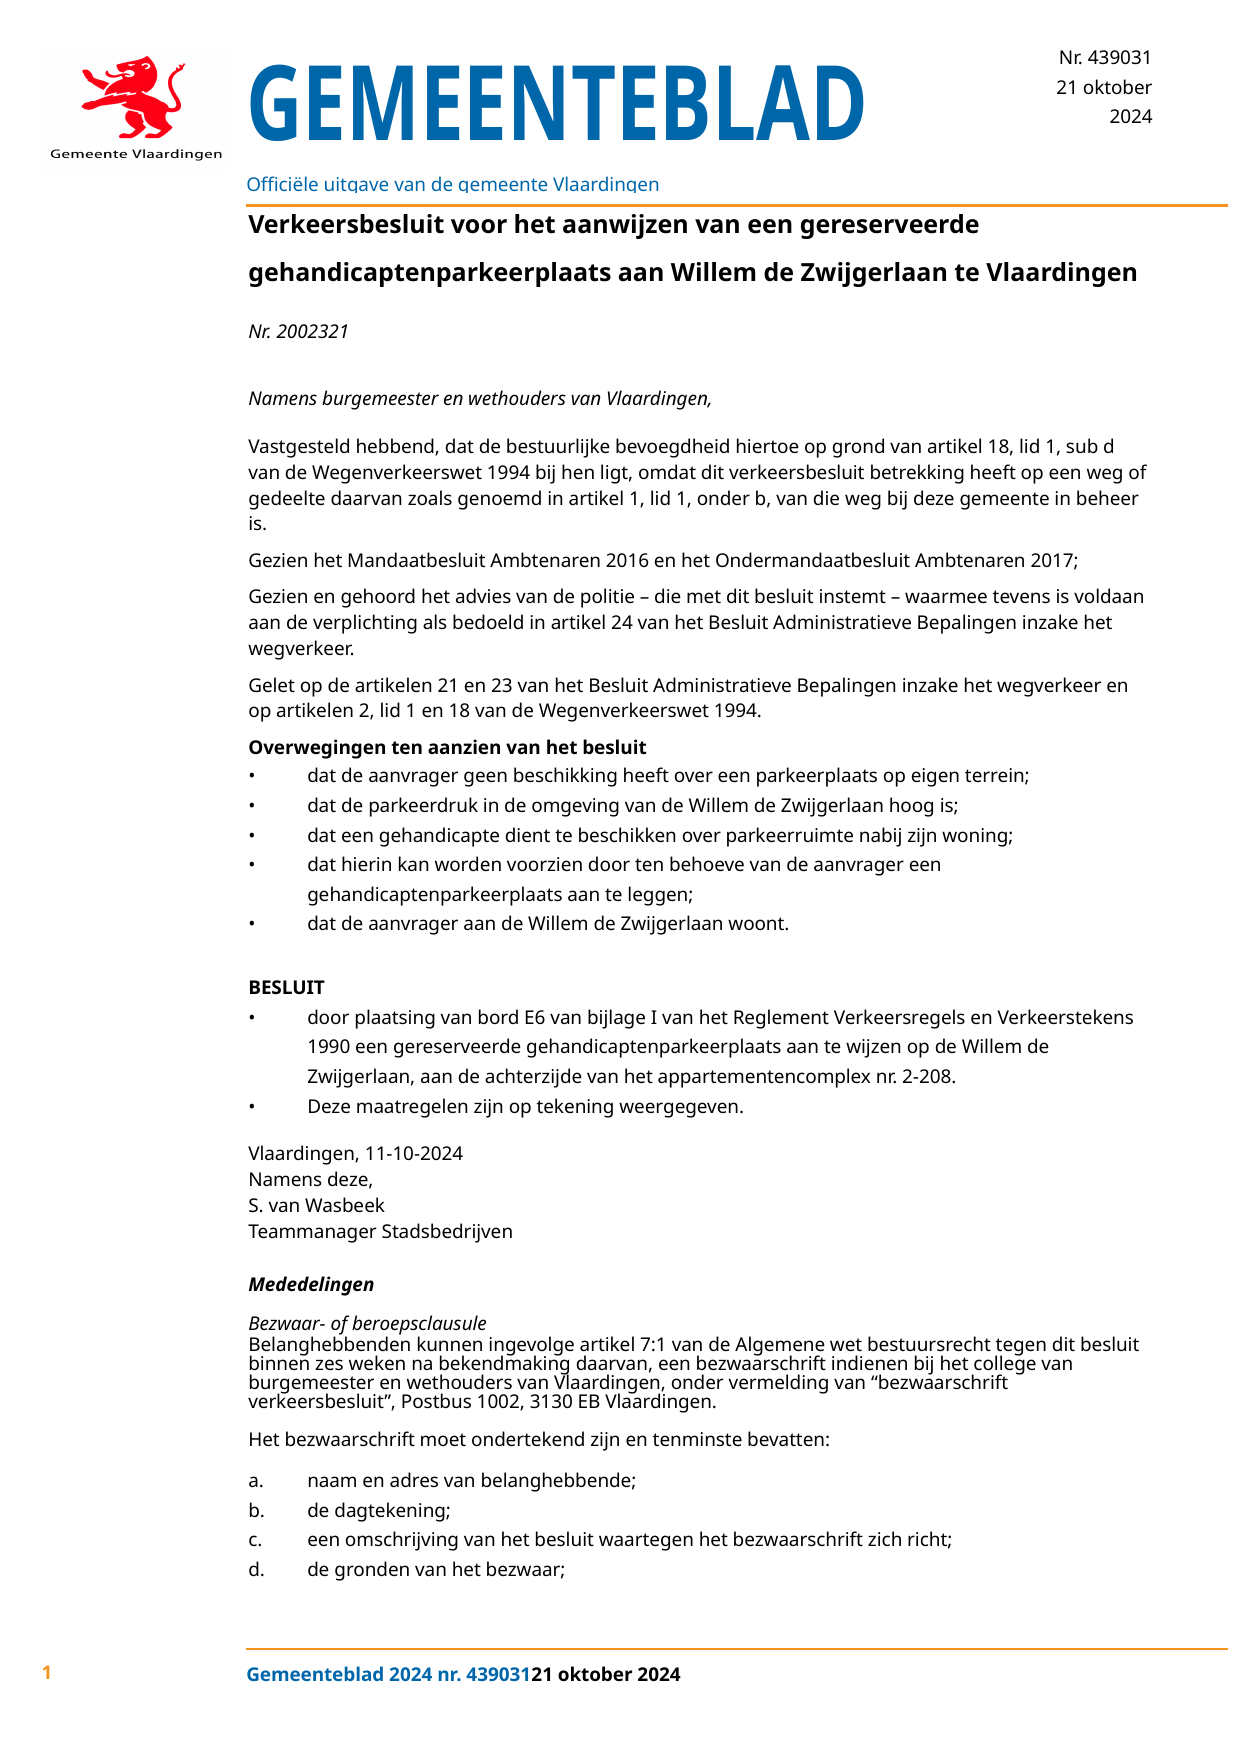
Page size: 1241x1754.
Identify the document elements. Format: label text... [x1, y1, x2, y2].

text Belanghebbenden kunnen ingevolge artikel 7:1 van de Algemene wet bestuursrecht tegen dit besluit binnen zes weken na bekendmaking daarvan, een bezwaarschrift indienen bij het college van burgemeester en wethouders van Vlaardingen, onder vermelding van “bezwaarschrift verkeersbesluit”, Postbus 1002, 3130 EB Vlaardingen. [248, 1336, 1152, 1413]
list een omschrijving van het besluit waartegen het bezwaarschrift zich richt; [248, 1527, 1152, 1552]
text Gezien en gehoord het advies van de politie – die met dit besluit instemt – waarmee tevens is voldaan aan de verplichting als bedoeld in artikel 24 van het Besluit Administratieve Bepalingen inzake het wegverkeer. [248, 584, 1152, 661]
text S. van Wasbeek [248, 1192, 1152, 1218]
text Verkeersbesluit voor het aanwijzen van een gereserveerde gehandicaptenparkeerplaats aan Willem de Zwijgerlaan te Vlaardingen [248, 207, 1152, 288]
list dat de parkeerdruk in de omgeving van de Willem de Zwijgerlaan hoog is; [248, 792, 1152, 818]
list door plaatsing van bord E6 van bijlage I van het Reglement Verkeersregels en Verkeerstekens 1990 een gereserveerde gehandicaptenparkeerplaats aan te wijzen op de Willem de Zwijgerlaan, aan de achterzijde van het appartementencomplex nr. 2-208. [248, 1004, 1152, 1089]
text Namens burgemeester en wethouders van Vlaardingen, [248, 386, 1152, 411]
text Gezien het Mandaatbesluit Ambtenaren 2016 en het Ondermandaatbesluit Ambtenaren 2017; [248, 547, 1152, 573]
text Het bezwaarschrift moet ondertekend zijn en tenminste bevatten: [248, 1431, 1152, 1450]
text Nr. 2002321 [248, 318, 1152, 344]
text Mededelingen [248, 1271, 1152, 1296]
text Vlaardingen, 11-10-2024 [248, 1141, 1152, 1166]
list dat de aanvrager aan de Willem de Zwijgerlaan woont. [248, 911, 1152, 936]
list dat hierin kan worden voorzien door ten behoeve van de aanvrager een gehandicaptenparkeerplaats aan te leggen; [248, 851, 1152, 907]
text Vastgesteld hebbend, dat de bestuurlijke bevoegdheid hiertoe op grond van artikel 18, lid 1, sub d van de Wegenverkeerswet 1994 bij hen ligt, omdat dit verkeersbesluit betrekking heeft op een weg of gedeelte daarvan zoals genoemd in artikel 1, lid 1, onder b, van die weg bij deze gemeente in beheer is. [248, 433, 1152, 536]
text Overwegingen ten aanzien van het besluit [248, 734, 1152, 760]
list dat de aanvrager geen beschikking heeft over een parkeerplaats op eigen terrein; [248, 763, 1152, 788]
list Deze maatregelen zijn op tekening weergegeven. [248, 1093, 1152, 1118]
list de dagtekening; [248, 1497, 1152, 1523]
text Bezwaar- of beroepsclausule [248, 1310, 1152, 1336]
list dat een gehandicapte dient te beschikken over parkeerruimte nabij zijn woning; [248, 822, 1152, 847]
text Teammanager Stadsbedrijven [248, 1218, 1152, 1243]
text BESLUIT [248, 974, 1152, 1000]
list de gronden van het bezwaar; [248, 1556, 1152, 1582]
text Namens deze, [248, 1166, 1152, 1192]
list naam en adres van belanghebbende; [248, 1467, 1152, 1493]
picture [41, 47, 231, 172]
text Gelet op de artikelen 21 en 23 van het Besluit Administratieve Bepalingen inzake het wegverkeer en op artikelen 2, lid 1 en 18 van de Wegenverkeerswet 1994. [248, 672, 1152, 723]
